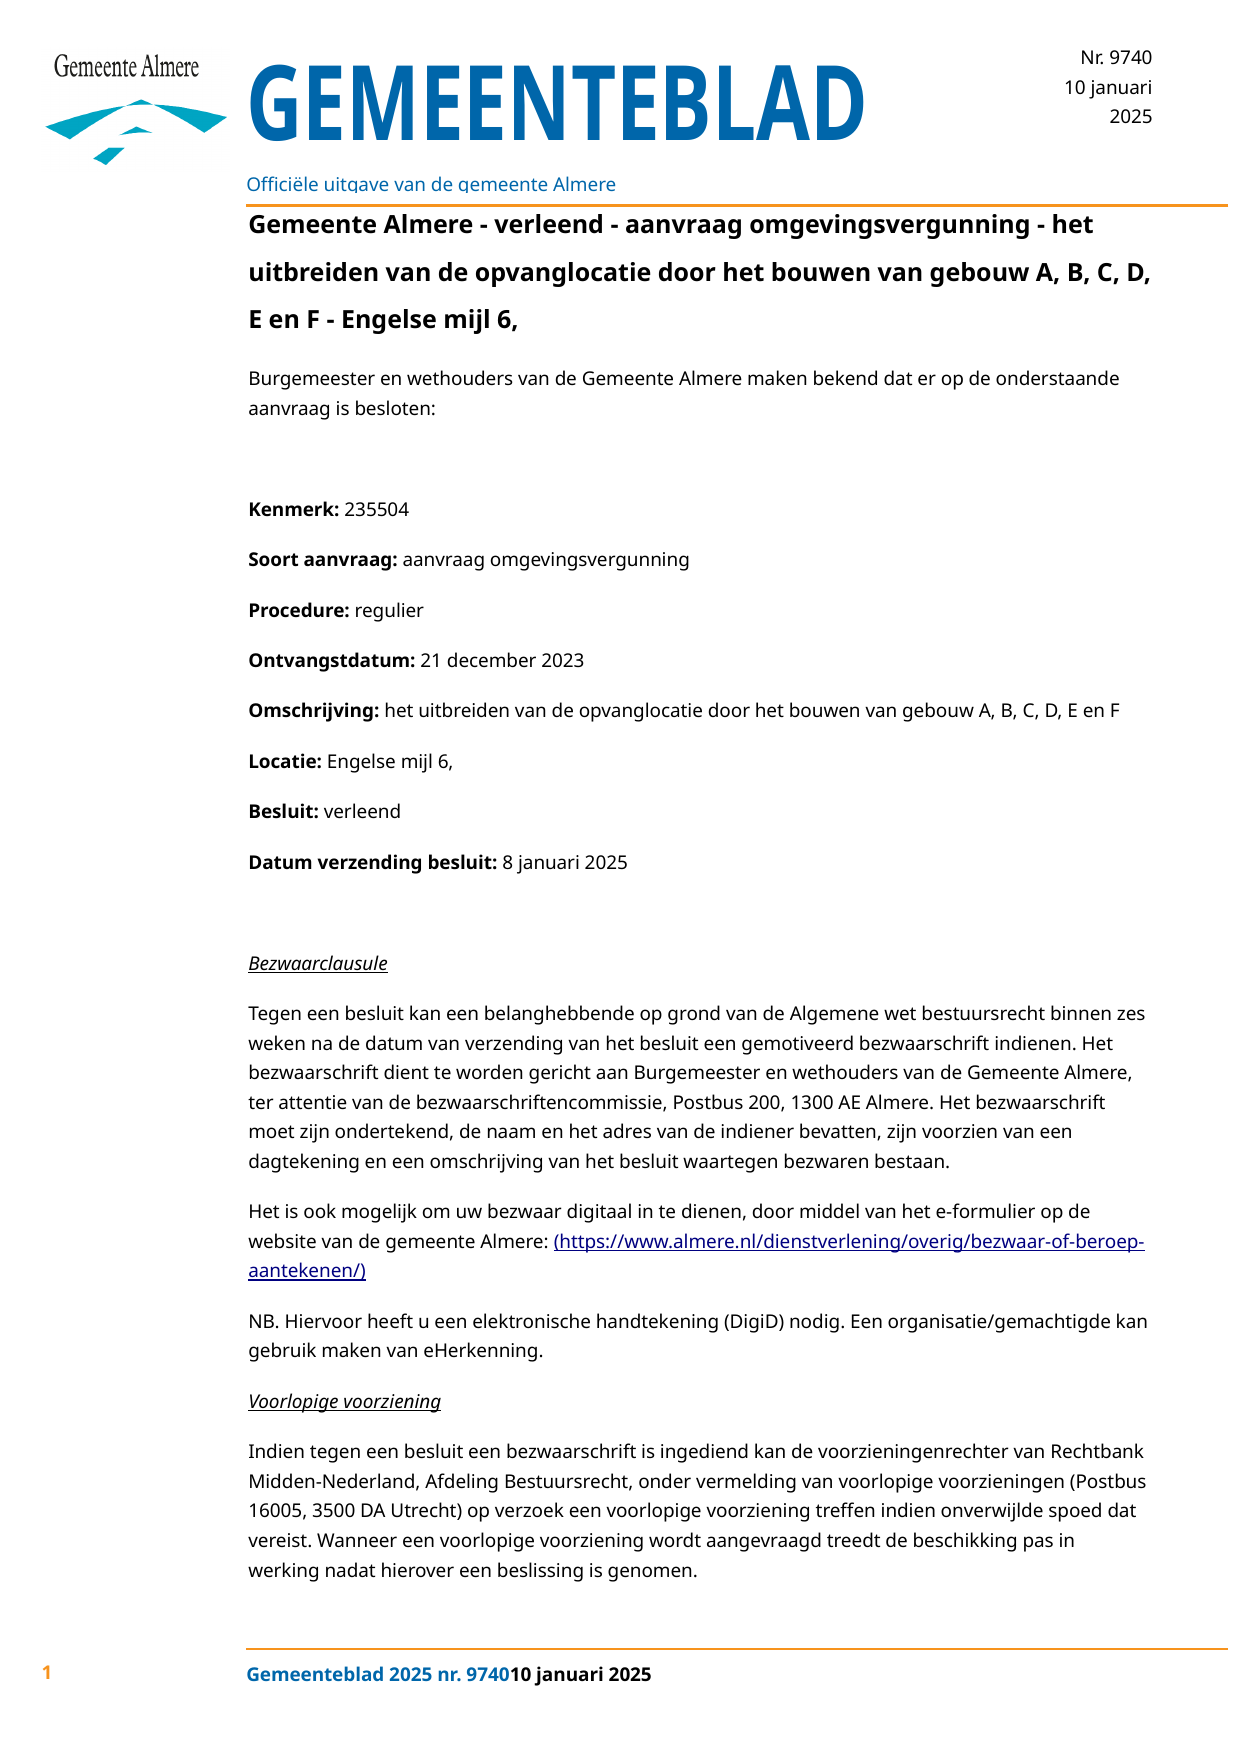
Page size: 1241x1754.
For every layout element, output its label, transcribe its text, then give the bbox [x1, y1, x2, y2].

text Indien tegen een besluit een bezwaarschrift is ingediend kan de voorzieningenrechter van Rechtbank Midden-Nederland, Afdeling Bestuursrecht, onder vermelding van voorlopige voorzieningen (Postbus 16005, 3500 DA Utrecht) op verzoek een voorlopige voorziening treffen indien onverwijlde spoed dat vereist. Wanneer een voorlopige voorziening wordt aangevraagd treedt de beschikking pas in werking nadat hierover een beslissing is genomen. [248, 1438, 1152, 1582]
text Procedure: regulier [248, 597, 1152, 622]
text Burgemeester en wethouders van de Gemeente Almere maken bekend dat er op de onderstaande aanvraag is besloten: [248, 366, 1152, 421]
text Besluit: verleend [248, 798, 1152, 824]
text Voorlopige voorziening [248, 1388, 1152, 1414]
picture [41, 47, 231, 172]
text Omschrijving: het uitbreiden van de opvanglocatie door het bouwen van gebouw A, B, C, D, E en F [248, 698, 1152, 723]
text Locatie: Engelse mijl 6, [248, 748, 1152, 774]
text Datum verzending besluit: 8 januari 2025 [248, 849, 1152, 874]
text Het is ook mogelijk om uw bezwaar digitaal in te dienen, door middel van het e-formulier op de website van de gemeente Almere: (https://www.almere.nl/dienstverlening/overig/bezwaar-of-beroep-aantekenen/) [248, 1198, 1152, 1283]
text Bezwaarclausule [248, 950, 1152, 975]
text Tegen een besluit kan een belanghebbende op grond van de Algemene wet bestuursrecht binnen zes weken na de datum van verzending van het besluit een gemotiveerd bezwaarschrift indienen. Het bezwaarschrift dient te worden gericht aan Burgemeester en wethouders van de Gemeente Almere, ter attentie van de bezwaarschriftencommissie, Postbus 200, 1300 AE Almere. Het bezwaarschrift moet zijn ondertekend, de naam en het adres van de indiener bevatten, zijn voorzien van een dagtekening en een omschrijving van het besluit waartegen bezwaren bestaan. [248, 1000, 1152, 1174]
text Gemeente Almere - verleend - aanvraag omgevingsvergunning - het uitbreiden van de opvanglocatie door het bouwen van gebouw A, B, C, D, E en F - Engelse mijl 6, [248, 207, 1152, 336]
text Kenmerk: 235504 [248, 496, 1152, 522]
text Soort aanvraag: aanvraag omgevingsvergunning [248, 546, 1152, 572]
text Ontvangstdatum: 21 december 2023 [248, 647, 1152, 673]
text NB. Hiervoor heeft u een elektronische handtekening (DigiD) nodig. Een organisatie/gemachtigde kan gebruik maken van eHerkenning. [248, 1308, 1152, 1363]
